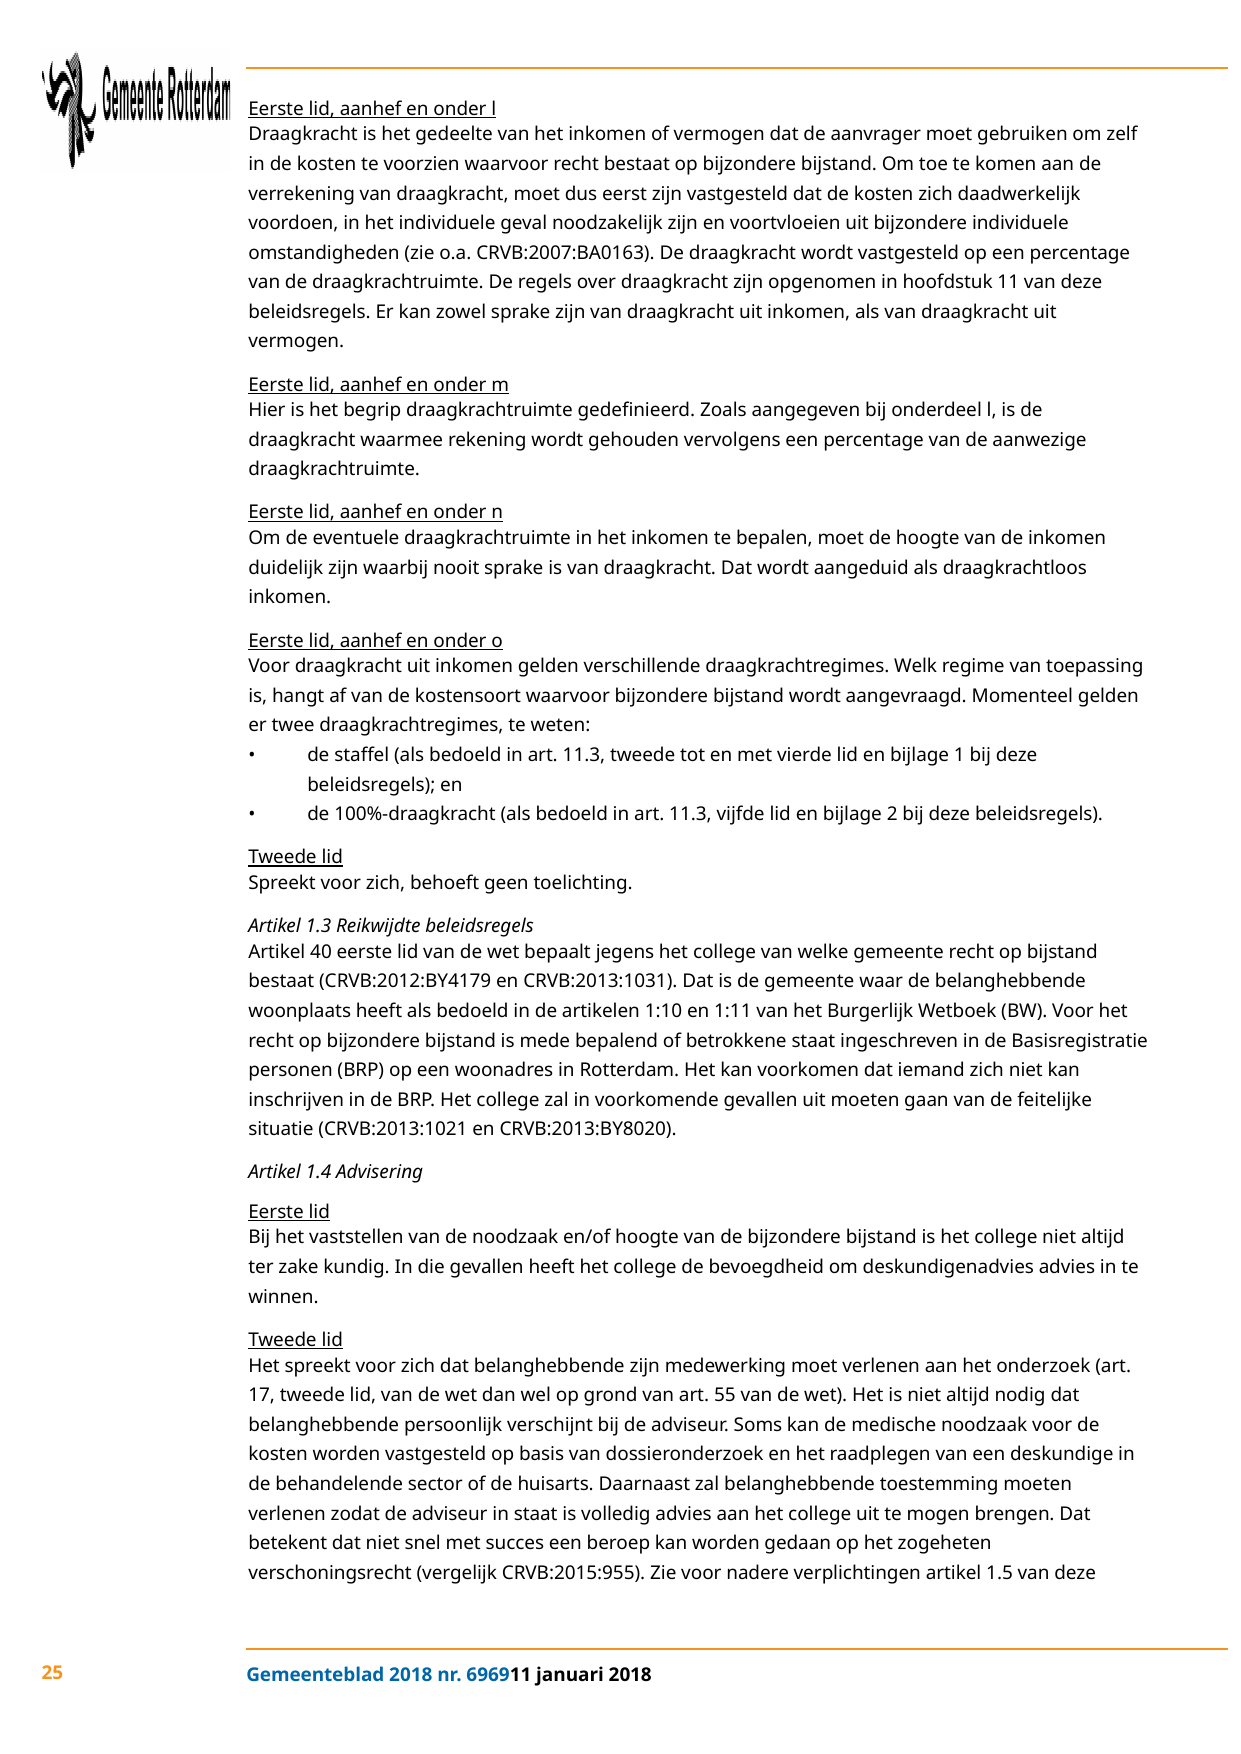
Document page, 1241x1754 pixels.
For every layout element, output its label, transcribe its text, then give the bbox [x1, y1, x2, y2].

text Voor draagkracht uit inkomen gelden verschillende draagkrachtregimes. Welk regime van toepassing is, hangt af van de kostensoort waarvoor bijzondere bijstand wordt aangevraagd. Momenteel gelden er twee draagkrachtregimes, te weten: [248, 652, 1152, 737]
text Tweede lid [248, 843, 1152, 869]
text Eerste lid, aanhef en onder n [248, 499, 1152, 524]
text Artikel 1.4 Advisering [248, 1159, 1152, 1184]
text Eerste lid, aanhef en onder l [248, 95, 1152, 121]
text Eerste lid, aanhef en onder o [248, 627, 1152, 652]
text Om de eventuele draagkrachtruimte in het inkomen te bepalen, moet de hoogte van de inkomen duidelijk zijn waarbij nooit sprake is van draagkracht. Dat wordt aangeduid als draagkrachtloos inkomen. [248, 524, 1152, 609]
text Draagkracht is het gedeelte van het inkomen of vermogen dat de aanvrager moet gebruiken om zelf in de kosten te voorzien waarvoor recht bestaat op bijzondere bijstand. Om toe te komen aan de verrekening van draagkracht, moet dus eerst zijn vastgesteld dat de kosten zich daadwerkelijk voordoen, in het individuele geval noodzakelijk zijn en voortvloeien uit bijzondere individuele omstandigheden (zie o.a. CRVB:2007:BA0163). De draagkracht wordt vastgesteld op een percentage van de draagkrachtruimte. De regels over draagkracht zijn opgenomen in hoofdstuk 11 van deze beleidsregels. Er kan zowel sprake zijn van draagkracht uit inkomen, als van draagkracht uit vermogen. [248, 121, 1152, 353]
list de 100%-draagkracht (als bedoeld in art. 11.3, vijfde lid en bijlage 2 bij deze beleidsregels). [248, 800, 1152, 826]
list de staffel (als bedoeld in art. 11.3, tweede tot en met vierde lid en bijlage 1 bij deze beleidsregels); en [248, 741, 1152, 797]
text Het spreekt voor zich dat belanghebbende zijn medewerking moet verlenen aan het onderzoek (art. 17, tweede lid, van de wet dan wel op grond van art. 55 van de wet). Het is niet altijd nodig dat belanghebbende persoonlijk verschijnt bij de adviseur. Soms kan de medische noodzaak voor de kosten worden vastgesteld op basis van dossieronderzoek en het raadplegen van een deskundige in de behandelende sector of de huisarts. Daarnaast zal belanghebbende toestemming moeten verlenen zodat de adviseur in staat is volledig advies aan het college uit te mogen brengen. Dat betekent dat niet snel met succes een beroep kan worden gedaan op het zogeheten verschoningsrecht (vergelijk CRVB:2015:955). Zie voor nadere verplichtingen artikel 1.5 van deze [248, 1352, 1152, 1584]
text Tweede lid [248, 1326, 1152, 1352]
text Spreekt voor zich, behoeft geen toelichting. [248, 869, 1152, 895]
text Artikel 1.3 Reikwijdte beleidsregels [248, 912, 1152, 938]
text Artikel 40 eerste lid van de wet bepaalt jegens het college van welke gemeente recht op bijstand bestaat (CRVB:2012:BY4179 en CRVB:2013:1031). Dat is de gemeente waar de belanghebbende woonplaats heeft als bedoeld in de artikelen 1:10 en 1:11 van het Burgerlijk Wetboek (BW). Voor het recht op bijzondere bijstand is mede bepalend of betrokkene staat ingeschreven in de Basisregistratie personen (BRP) op een woonadres in Rotterdam. Het kan voorkomen dat iemand zich niet kan inschrijven in de BRP. Het college zal in voorkomende gevallen uit moeten gaan van de feitelijke situatie (CRVB:2013:1021 en CRVB:2013:BY8020). [248, 938, 1152, 1141]
text Eerste lid, aanhef en onder m [248, 371, 1152, 396]
text Bij het vaststellen van de noodzaak en/of hoogte van de bijzondere bijstand is het college niet altijd ter zake kundig. In die gevallen heeft het college de bevoegdheid om deskundigenadvies advies in te winnen. [248, 1224, 1152, 1309]
text Hier is het begrip draagkrachtruimte gedefinieerd. Zoals aangegeven bij onderdeel l, is de draagkracht waarmee rekening wordt gehouden vervolgens een percentage van de aanwezige draagkrachtruimte. [248, 396, 1152, 481]
text Eerste lid [248, 1198, 1152, 1224]
picture [41, 47, 231, 172]
